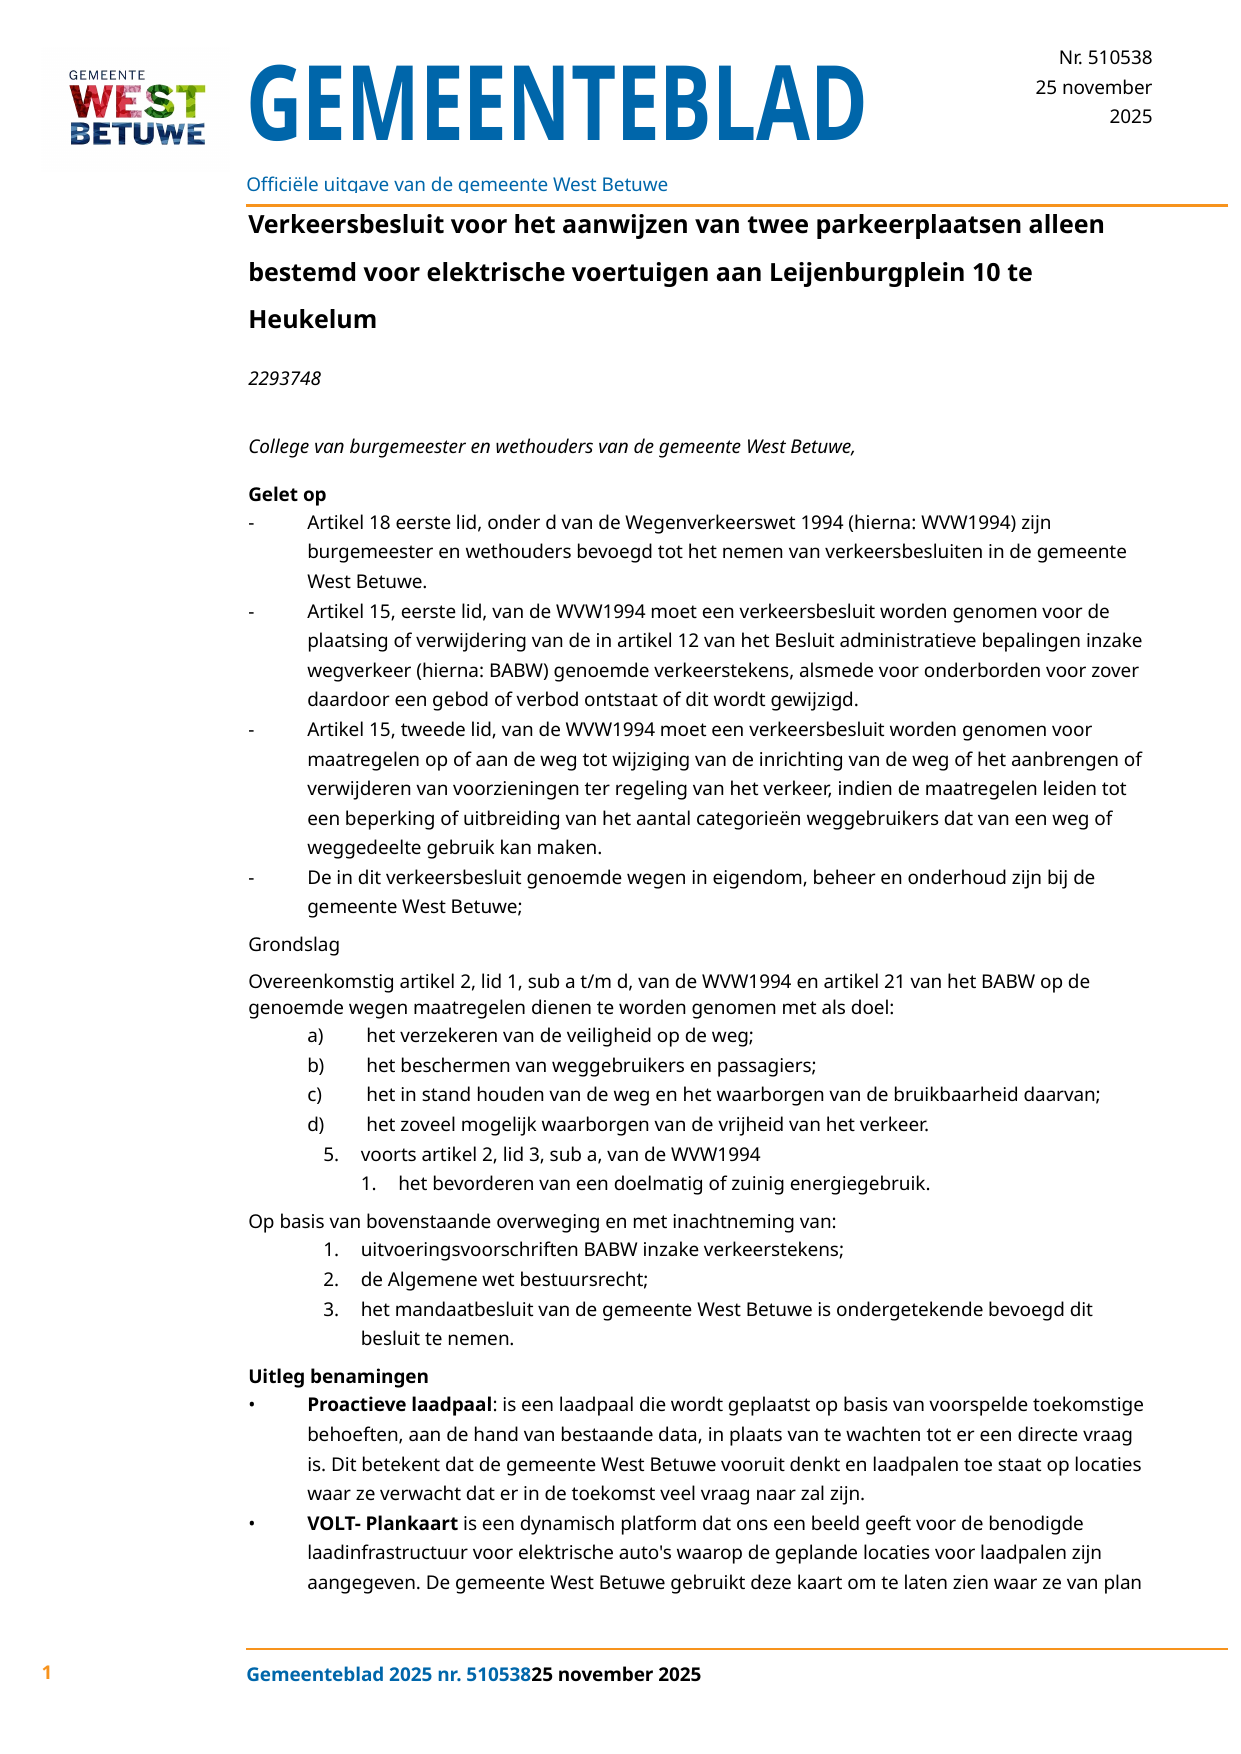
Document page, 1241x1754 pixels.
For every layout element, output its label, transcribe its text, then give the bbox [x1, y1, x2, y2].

list voorts artikel 2, lid 3, sub a, van de WVW1994 [323, 1141, 1152, 1166]
list het verzekeren van de veiligheid op de weg; [307, 1022, 1152, 1048]
text Verkeersbesluit voor het aanwijzen van twee parkeerplaatsen alleen bestemd voor elektrische voertuigen aan Leijenburgplein 10 te Heukelum [248, 207, 1152, 336]
text Gelet op [248, 481, 1152, 507]
list het bevorderen van een doelmatig of zuinig energiegebruik. [361, 1170, 1152, 1196]
list het beschermen van weggebruikers en passagiers; [307, 1052, 1152, 1078]
list Artikel 15, tweede lid, van de WVW1994 moet een verkeersbesluit worden genomen voor maatregelen op of aan de weg tot wijziging van de inrichting van de weg of het aanbrengen of verwijderen van voorzieningen ter regeling van het verkeer, indien de maatregelen leiden tot een beperking of uitbreiding van het aantal categorieën weggebruikers dat van een weg of weggedeelte gebruik kan maken. [248, 716, 1152, 860]
text Op basis van bovenstaande overweging en met inachtneming van: [248, 1208, 1152, 1234]
text College van burgemeester en wethouders van de gemeente West Betuwe, [248, 433, 1152, 459]
list VOLT- Plankaart is een dynamisch platform dat ons een beeld geeft voor de benodigde laadinfrastructuur voor elektrische auto's waarop de geplande locaties voor laadpalen zijn aangegeven. De gemeente West Betuwe gebruikt deze kaart om te laten zien waar ze van plan [248, 1510, 1152, 1595]
list het in stand houden van de weg en het waarborgen van de bruikbaarheid daarvan; [307, 1082, 1152, 1107]
picture [41, 47, 231, 172]
text Overeenkomstig artikel 2, lid 1, sub a t/m d, van de WVW1994 en artikel 21 van het BABW op de genoemde wegen maatregelen dienen te worden genomen met als doel: [248, 968, 1152, 1020]
list Proactieve laadpaal: is een laadpaal die wordt geplaatst op basis van voorspelde toekomstige behoeften, aan de hand van bestaande data, in plaats van te wachten tot er een directe vraag is. Dit betekent dat de gemeente West Betuwe vooruit denkt en laadpalen toe staat op locaties waar ze verwacht dat er in de toekomst veel vraag naar zal zijn. [248, 1392, 1152, 1506]
list het zoveel mogelijk waarborgen van de vrijheid van het verkeer. [307, 1111, 1152, 1137]
list Artikel 15, eerste lid, van de WVW1994 moet een verkeersbesluit worden genomen voor de plaatsing of verwijdering van de in artikel 12 van het Besluit administratieve bepalingen inzake wegverkeer (hierna: BABW) genoemde verkeerstekens, alsmede voor onderborden voor zover daardoor een gebod of verbod ontstaat of dit wordt gewijzigd. [248, 598, 1152, 712]
list het mandaatbesluit van de gemeente West Betuwe is ondergetekende bevoegd dit besluit te nemen. [323, 1296, 1152, 1351]
text 2293748 [248, 366, 1152, 391]
list Artikel 18 eerste lid, onder d van de Wegenverkeerswet 1994 (hierna: WVW1994) zijn burgemeester en wethouders bevoegd tot het nemen van verkeersbesluiten in de gemeente West Betuwe. [248, 509, 1152, 594]
text Grondslag [248, 932, 1152, 957]
list uitvoeringsvoorschriften BABW inzake verkeerstekens; [323, 1237, 1152, 1262]
text Uitleg benamingen [248, 1363, 1152, 1389]
list De in dit verkeersbesluit genoemde wegen in eigendom, beheer en onderhoud zijn bij de gemeente West Betuwe; [248, 864, 1152, 919]
list de Algemene wet bestuursrecht; [323, 1266, 1152, 1292]
